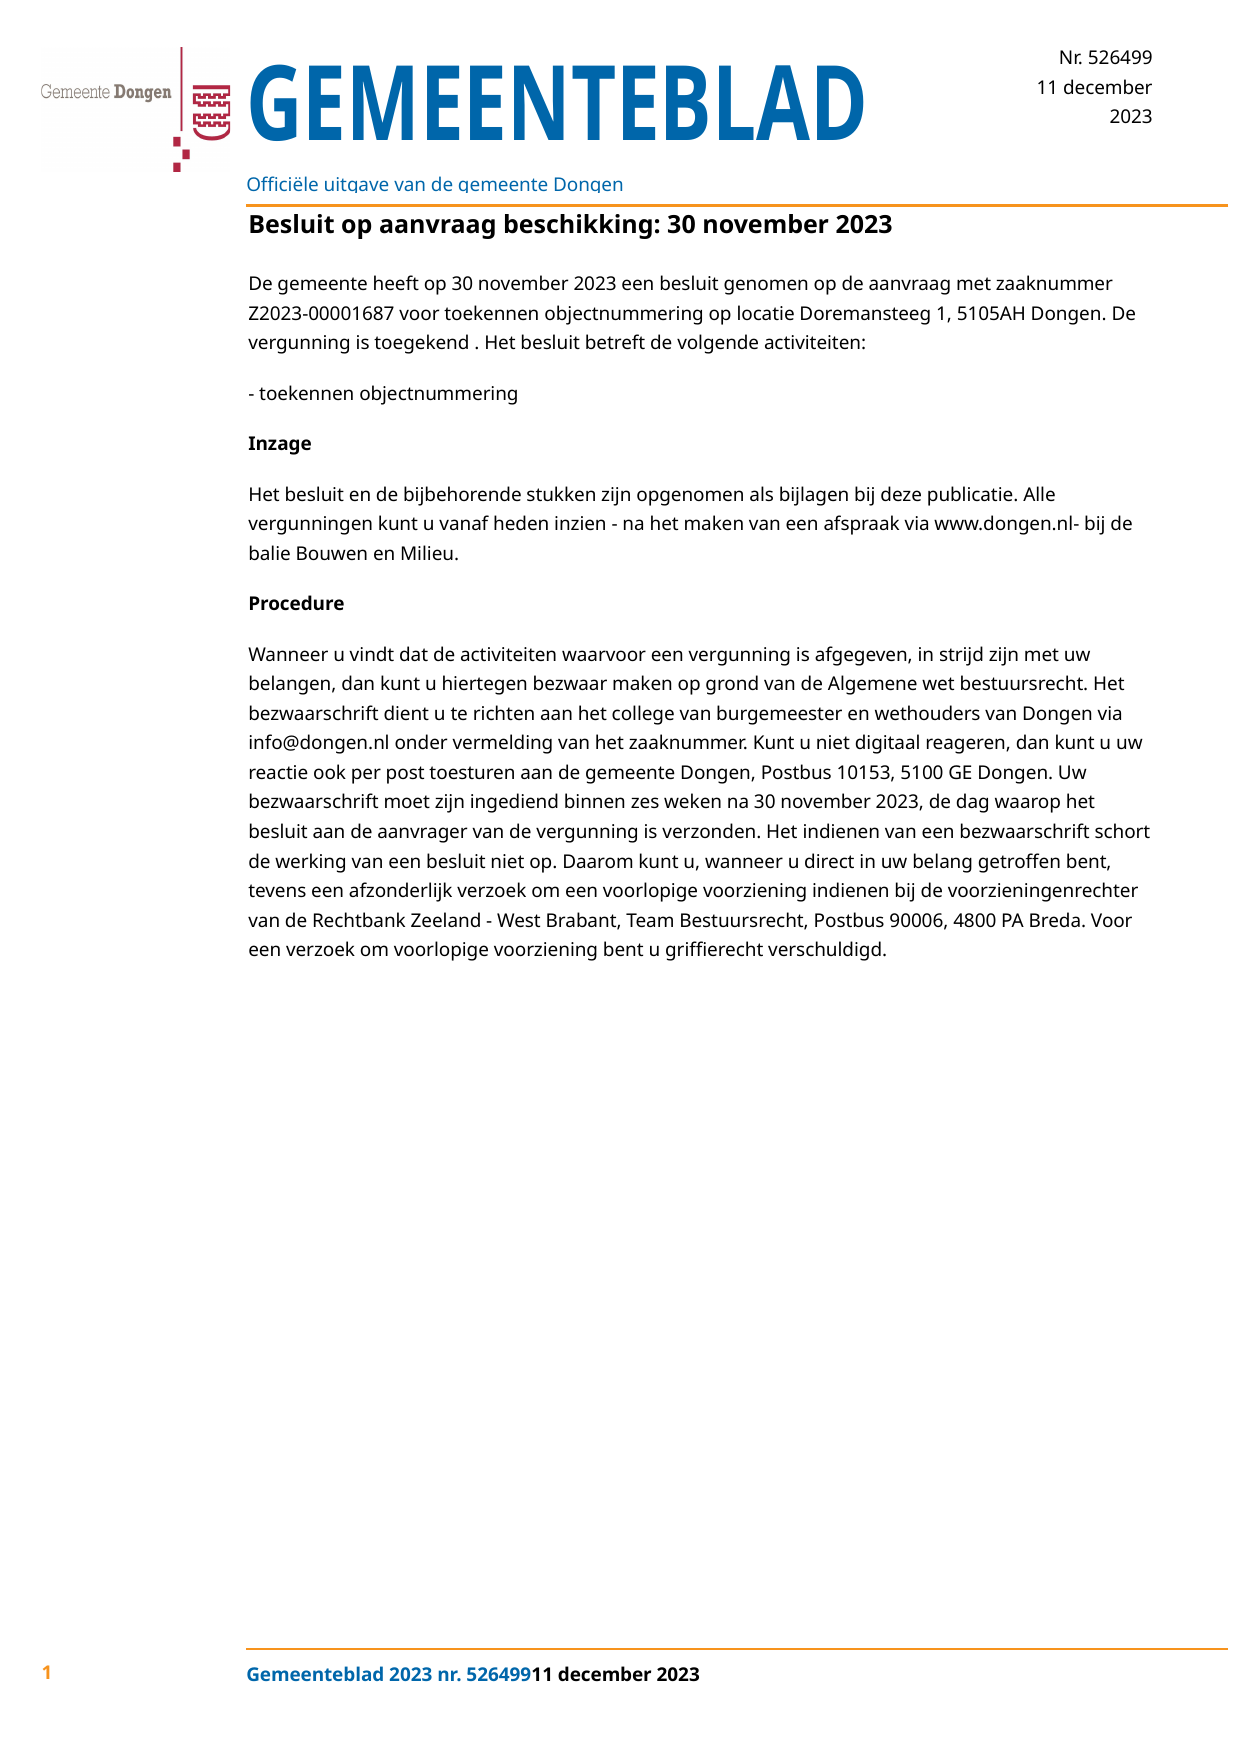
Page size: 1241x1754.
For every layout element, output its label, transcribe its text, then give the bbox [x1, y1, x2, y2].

text - toekennen objectnummering [248, 380, 1152, 406]
text Procedure [248, 590, 1152, 616]
text De gemeente heeft op 30 november 2023 een besluit genomen op de aanvraag met zaaknummer Z2023-00001687 voor toekennen objectnummering op locatie Doremansteeg 1, 5105AH Dongen. De vergunning is toegekend . Het besluit betreft de volgende activiteiten: [248, 270, 1152, 355]
picture [41, 47, 231, 172]
text Het besluit en de bijbehorende stukken zijn opgenomen als bijlagen bij deze publicatie. Alle vergunningen kunt u vanaf heden inzien - na het maken van een afspraak via www.dongen.nl- bij de balie Bouwen en Milieu. [248, 481, 1152, 566]
text Besluit op aanvraag beschikking: 30 november 2023 [248, 207, 1152, 241]
text Inzage [248, 430, 1152, 456]
text Wanneer u vindt dat de activiteiten waarvoor een vergunning is afgegeven, in strijd zijn met uw belangen, dan kunt u hiertegen bezwaar maken op grond van de Algemene wet bestuursrecht. Het bezwaarschrift dient u te richten aan het college van burgemeester en wethouders van Dongen via info@dongen.nl onder vermelding van het zaaknummer. Kunt u niet digitaal reageren, dan kunt u uw reactie ook per post toesturen aan de gemeente Dongen, Postbus 10153, 5100 GE Dongen. Uw bezwaarschrift moet zijn ingediend binnen zes weken na 30 november 2023, de dag waarop het besluit aan de aanvrager van de vergunning is verzonden. Het indienen van een bezwaarschrift schort de werking van een besluit niet op. Daarom kunt u, wanneer u direct in uw belang getroffen bent, tevens een afzonderlijk verzoek om een voorlopige voorziening indienen bij de voorzieningenrechter van de Rechtbank Zeeland - West Brabant, Team Bestuursrecht, Postbus 90006, 4800 PA Breda. Voor een verzoek om voorlopige voorziening bent u griffierecht verschuldigd. [248, 641, 1152, 962]
